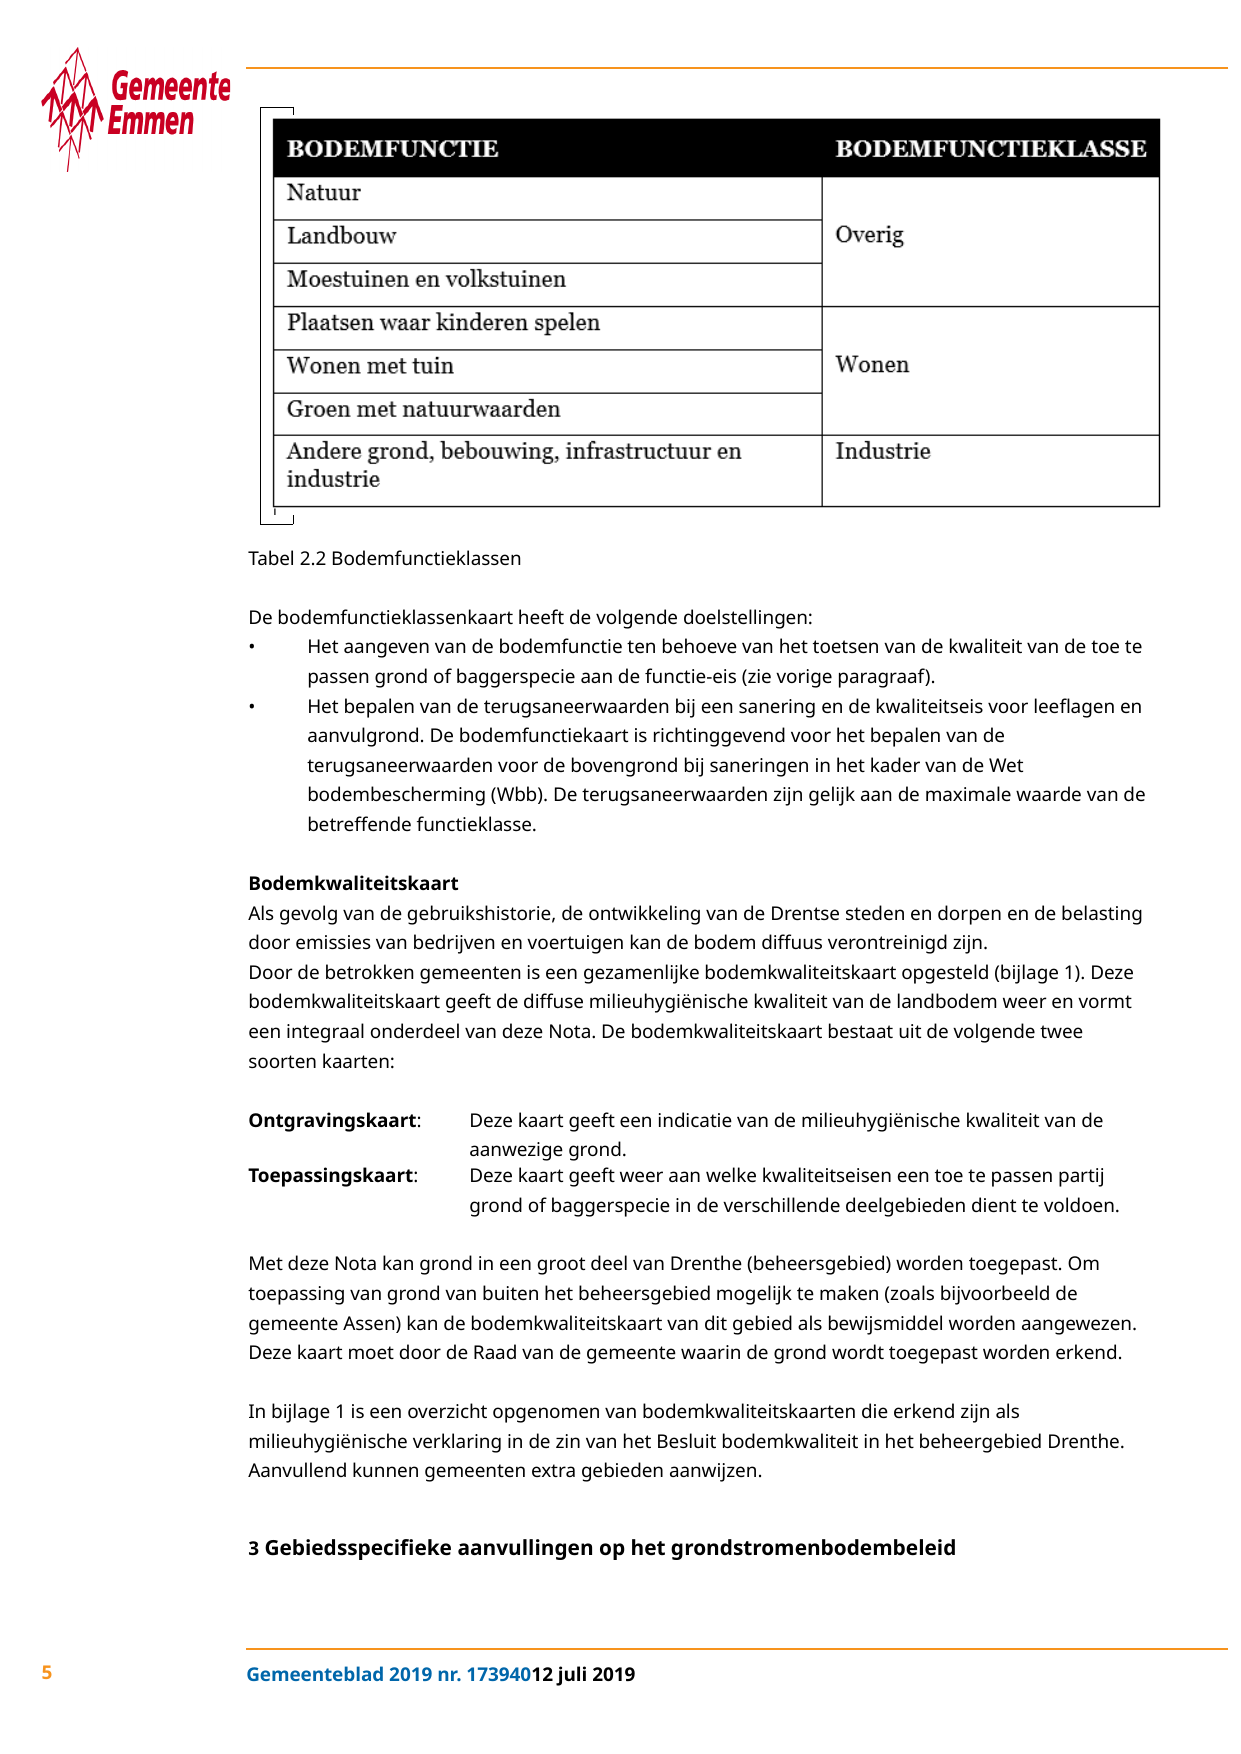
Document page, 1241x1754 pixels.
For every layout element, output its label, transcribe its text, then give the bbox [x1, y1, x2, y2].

table_cell Deze kaart geeft weer aan welke kwaliteitseisen een toe te passen partij grond of baggerspecie in de verschillende deelgebieden dient te voldoen. [469, 1163, 1152, 1218]
table_cell Toepassingskaart: [248, 1163, 469, 1218]
text Bodemkwaliteitskaart [248, 870, 1152, 896]
picture [41, 47, 231, 172]
text Deze kaart moet door de Raad van de gemeente waarin de grond wordt toegepast worden erkend. [248, 1339, 1152, 1365]
text Door de betrokken gemeenten is een gezamenlijke bodemkwaliteitskaart opgesteld (bijlage 1). Deze bodemkwaliteitskaart geeft de diffuse milieuhygiënische kwaliteit van de landbodem weer en vormt een integraal onderdeel van deze Nota. De bodemkwaliteitskaart bestaat uit de volgende twee soorten kaarten: [248, 959, 1152, 1073]
table_header Deze kaart geeft een indicatie van de milieuhygiënische kwaliteit van de aanwezige grond. [469, 1107, 1152, 1162]
text 3 Gebiedsspecifieke aanvullingen op het grondstromenbodembeleid [248, 1533, 1152, 1561]
text Met deze Nota kan grond in een groot deel van Drenthe (beheersgebied) worden toegepast. Om toepassing van grond van buiten het beheersgebied mogelijk te maken (zoals bijvoorbeeld de gemeente Assen) kan de bodemkwaliteitskaart van dit gebied als bewijsmiddel worden aangewezen. [248, 1251, 1152, 1335]
picture [268, 115, 1173, 515]
table_header Ontgravingskaart: [248, 1107, 469, 1162]
text Tabel 2.2 Bodemfunctieklassen [248, 545, 1152, 571]
text Als gevolg van de gebruikshistorie, de ontwikkeling van de Drentse steden en dorpen en de belasting door emissies van bedrijven en voertuigen kan de bodem diffuus verontreinigd zijn. [248, 900, 1152, 955]
text De bodemfunctieklassenkaart heeft de volgende doelstellingen: [248, 604, 1152, 630]
list Het aangeven van de bodemfunctie ten behoeve van het toetsen van de kwaliteit van de toe te passen grond of baggerspecie aan de functie-eis (zie vorige paragraaf). [248, 634, 1152, 689]
text In bijlage 1 is een overzicht opgenomen van bodemkwaliteitskaarten die erkend zijn als milieuhygiënische verklaring in de zin van het Besluit bodemkwaliteit in het beheergebied Drenthe. Aanvullend kunnen gemeenten extra gebieden aanwijzen. [248, 1398, 1152, 1483]
list Het bepalen van de terugsaneerwaarden bij een sanering en de kwaliteitseis voor leeflagen en aanvulgrond. De bodemfunctiekaart is richtinggevend voor het bepalen van de terugsaneerwaarden voor de bovengrond bij saneringen in het kader van de Wet bodembescherming (Wbb). De terugsaneerwaarden zijn gelijk aan de maximale waarde van de betreffende functieklasse. [248, 693, 1152, 837]
